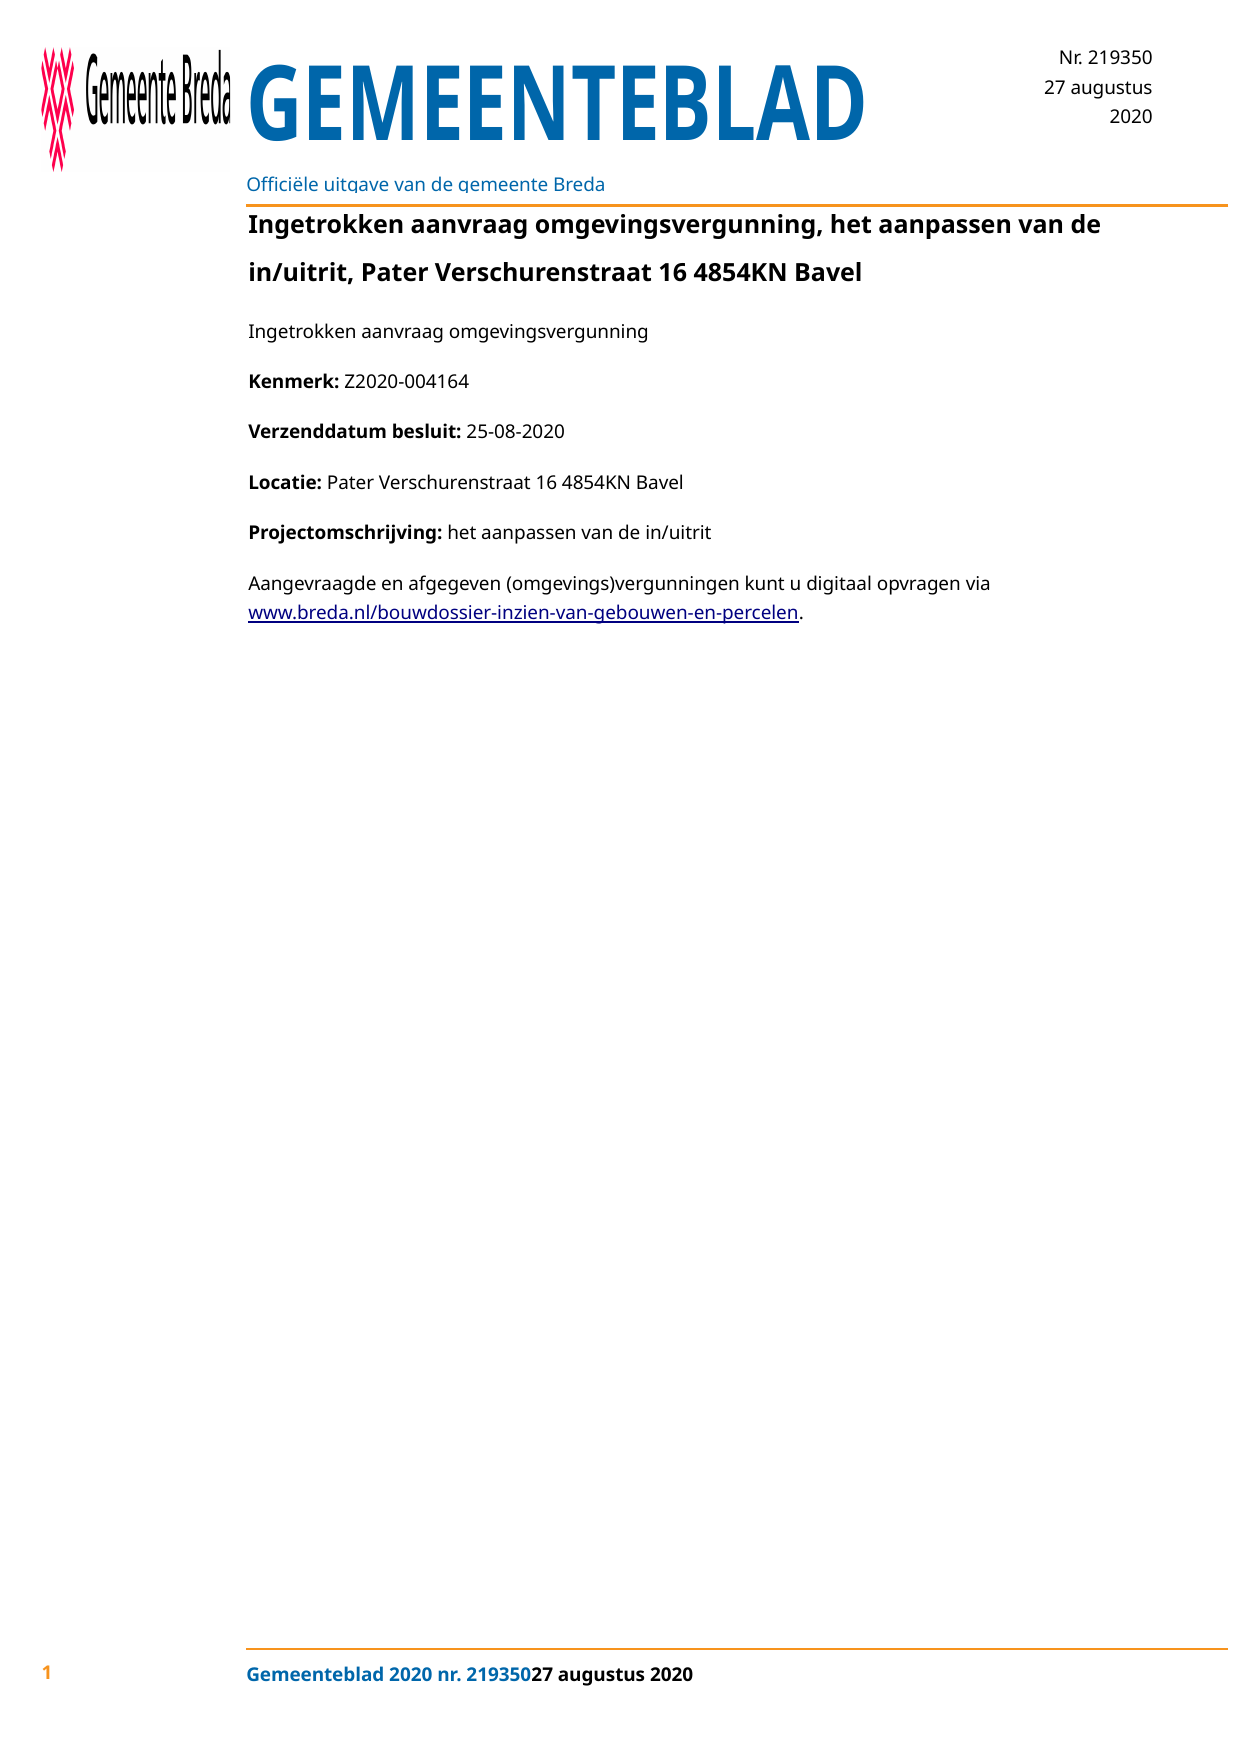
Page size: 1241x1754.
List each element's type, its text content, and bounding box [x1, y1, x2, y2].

text Ingetrokken aanvraag omgevingsvergunning [248, 318, 1152, 344]
text Verzenddatum besluit: 25-08-2020 [248, 419, 1152, 444]
text Aangevraagde en afgegeven (omgevings)vergunningen kunt u digitaal opvragen via www.breda.nl/bouwdossier-inzien-van-gebouwen-en-percelen. [248, 570, 1152, 625]
text Kenmerk: Z2020-004164 [248, 368, 1152, 394]
picture [41, 47, 231, 172]
text Projectomschrijving: het aanpassen van de in/uitrit [248, 519, 1152, 545]
text Ingetrokken aanvraag omgevingsvergunning, het aanpassen van de in/uitrit, Pater Verschurenstraat 16 4854KN Bavel [248, 207, 1152, 288]
text Locatie: Pater Verschurenstraat 16 4854KN Bavel [248, 469, 1152, 495]
